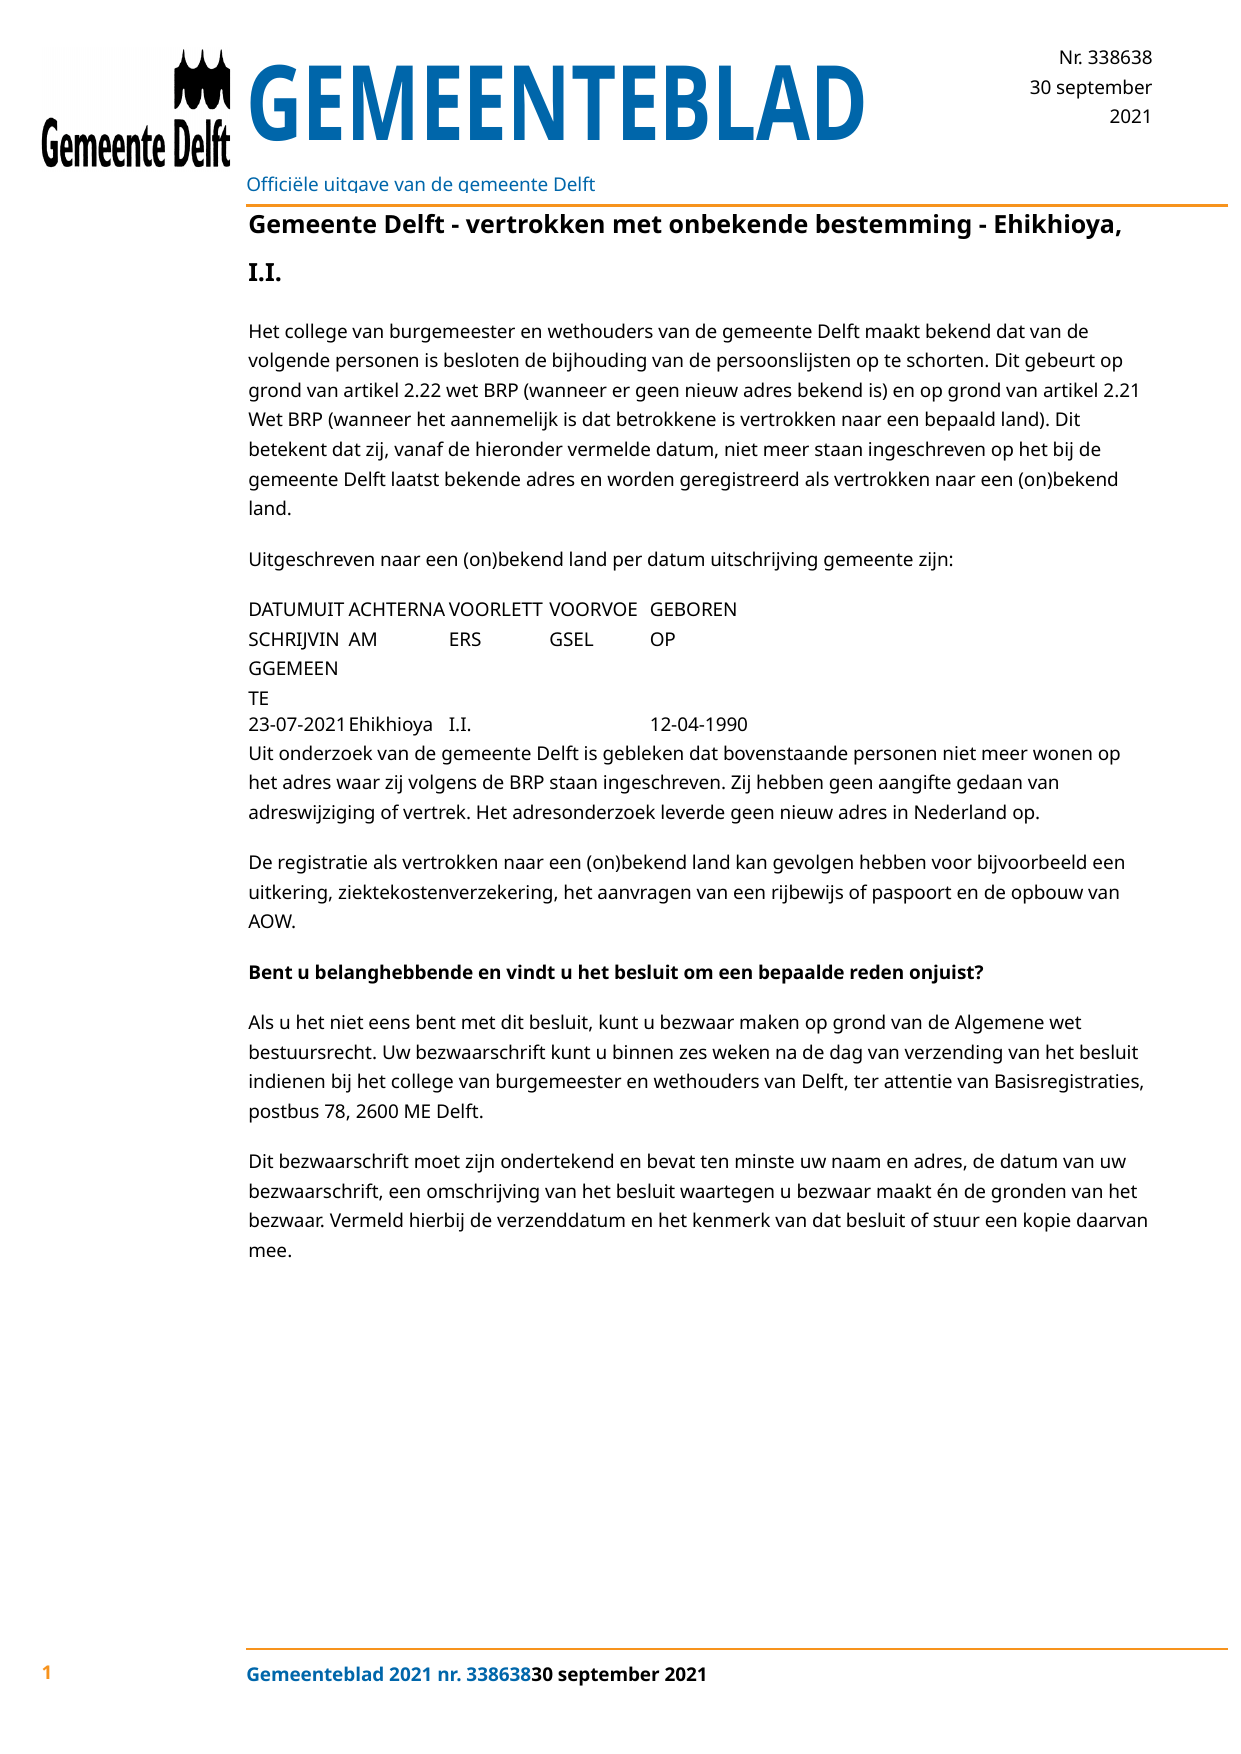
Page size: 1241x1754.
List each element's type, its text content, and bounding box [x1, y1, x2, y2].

text Bent u belanghebbende en vindt u het besluit om een bepaalde reden onjuist? [248, 959, 1152, 985]
table_header VOORVOEGSEL [549, 596, 649, 711]
table_header VOORLETTERS [449, 596, 549, 711]
picture [41, 47, 231, 172]
table_header DATUMUITSCHRIJVINGGEMEENTE [248, 596, 348, 711]
table_header GEBOREN OP [650, 596, 750, 711]
table_cell I.I. [449, 711, 549, 737]
text Als u het niet eens bent met dit besluit, kunt u bezwaar maken op grond van de Algemene wet bestuursrecht. Uw bezwaarschrift kunt u binnen zes weken na de dag van verzending van het besluit indienen bij het college van burgemeester en wethouders van Delft, ter attentie van Basisregistraties, postbus 78, 2600 ME Delft. [248, 1009, 1152, 1124]
table_cell 23-07-2021 [248, 711, 348, 737]
table_cell 12-04-1990 [650, 711, 750, 737]
text Uit onderzoek van de gemeente Delft is gebleken dat bovenstaande personen niet meer wonen op het adres waar zij volgens de BRP staan ingeschreven. Zij hebben geen aangifte gedaan van adreswijziging of vertrek. Het adresonderzoek leverde geen nieuw adres in Nederland op. [248, 740, 1152, 825]
table_cell [549, 711, 649, 737]
text Dit bezwaarschrift moet zijn ondertekend en bevat ten minste uw naam en adres, de datum van uw bezwaarschrift, een omschrijving van het besluit waartegen u bezwaar maakt én de gronden van het bezwaar. Vermeld hierbij de verzenddatum en het kenmerk van dat besluit of stuur een kopie daarvan mee. [248, 1148, 1152, 1263]
text Het college van burgemeester en wethouders van de gemeente Delft maakt bekend dat van de volgende personen is besloten de bijhouding van de persoonslijsten op te schorten. Dit gebeurt op grond van artikel 2.22 wet BRP (wanneer er geen nieuw adres bekend is) en op grond van artikel 2.21 Wet BRP (wanneer het aannemelijk is dat betrokkene is vertrokken naar een bepaald land). Dit betekent dat zij, vanaf de hieronder vermelde datum, niet meer staan ingeschreven op het bij de gemeente Delft laatst bekende adres en worden geregistreerd als vertrokken naar een (on)bekend land. [248, 318, 1152, 521]
text Uitgeschreven naar een (on)bekend land per datum uitschrijving gemeente zijn: [248, 546, 1152, 572]
text De registratie als vertrokken naar een (on)bekend land kan gevolgen hebben voor bijvoorbeeld een uitkering, ziektekostenverzekering, het aanvragen van een rijbewijs of paspoort en de opbouw van AOW. [248, 849, 1152, 934]
table_header ACHTERNAAM [348, 596, 449, 711]
text Gemeente Delft - vertrokken met onbekende bestemming - Ehikhioya, I.I. [248, 207, 1152, 288]
table_cell Ehikhioya [348, 711, 449, 737]
